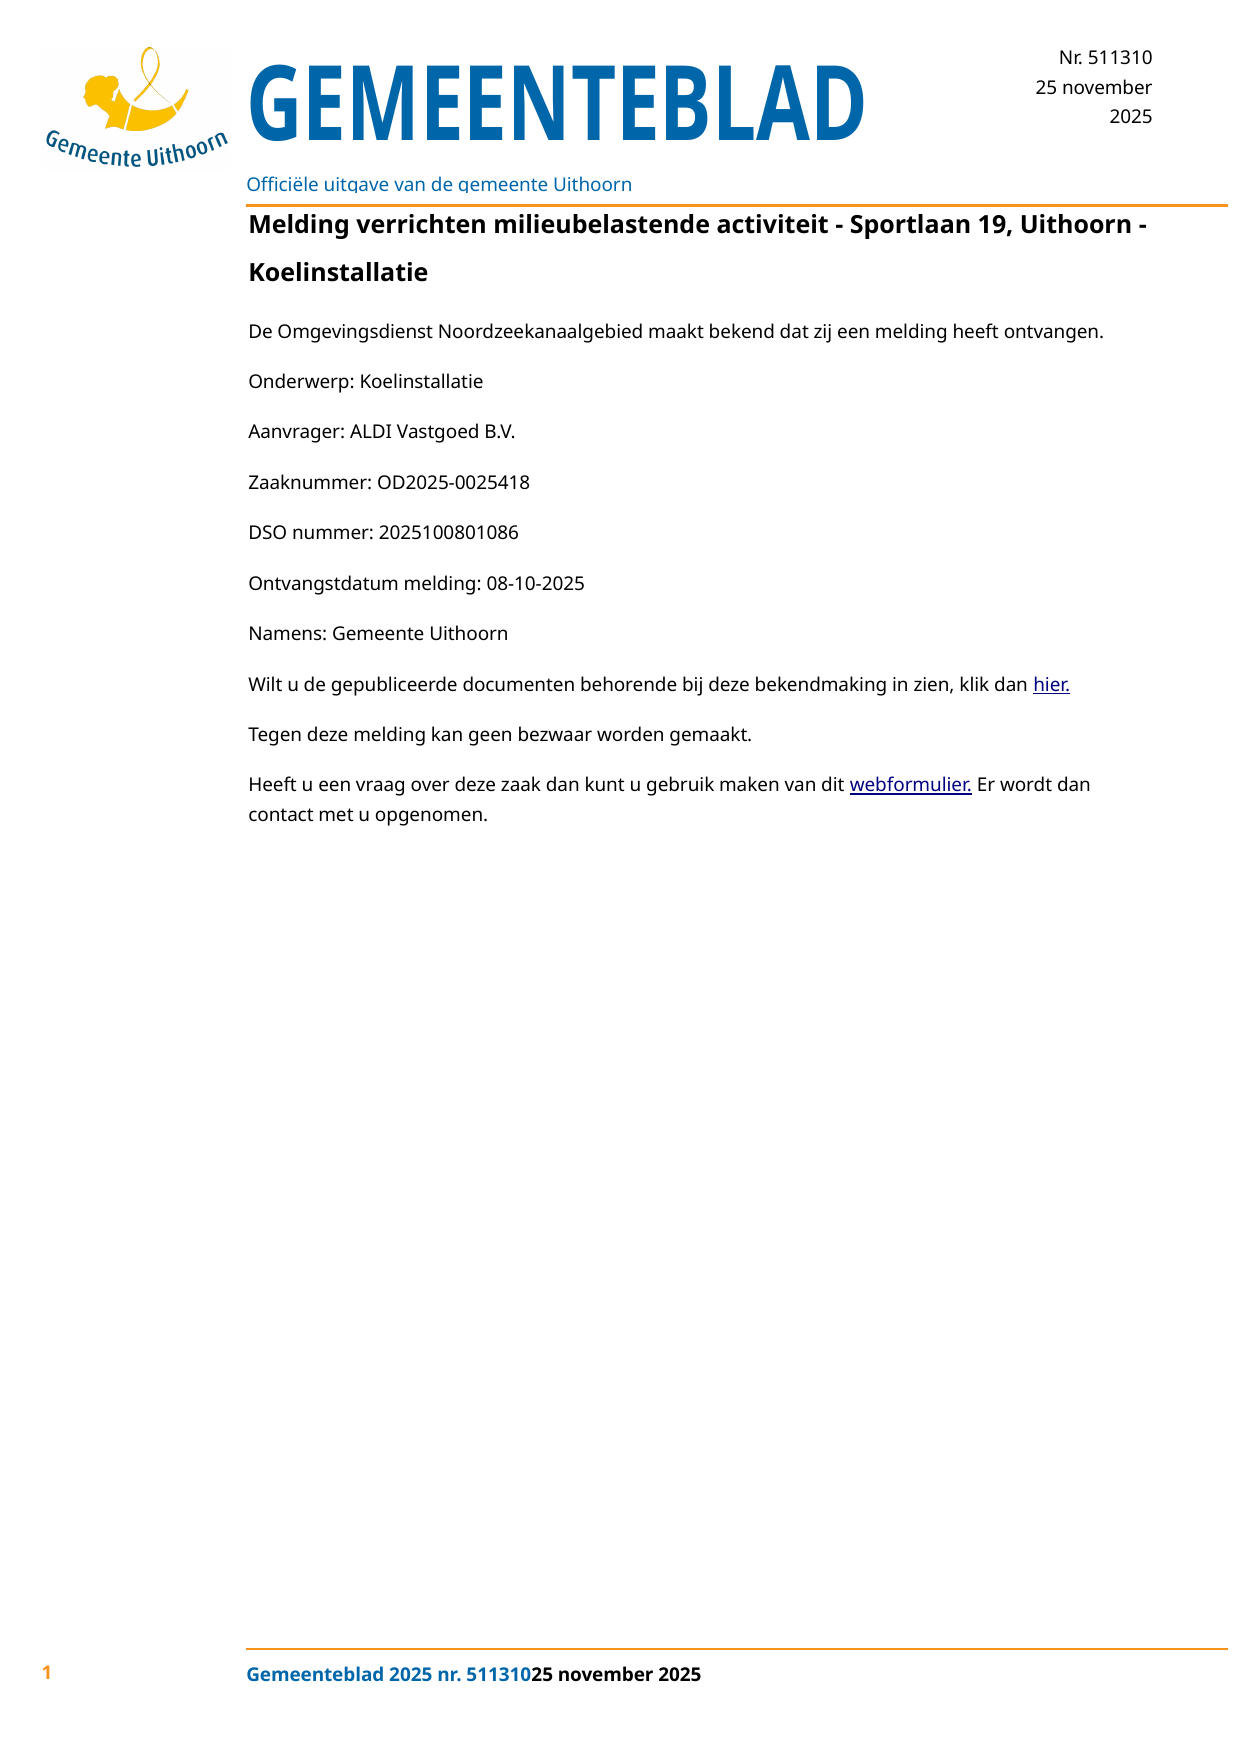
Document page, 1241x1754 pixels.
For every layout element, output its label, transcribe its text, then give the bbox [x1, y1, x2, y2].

text De Omgevingsdienst Noordzeekanaalgebied maakt bekend dat zij een melding heeft ontvangen. [248, 318, 1152, 344]
text Zaaknummer: OD2025-0025418 [248, 469, 1152, 495]
text Wilt u de gepubliceerde documenten behorende bij deze bekendmaking in zien, klik dan hier. [248, 671, 1152, 697]
text Namens: Gemeente Uithoorn [248, 620, 1152, 646]
text DSO nummer: 2025100801086 [248, 519, 1152, 545]
picture [41, 47, 231, 172]
text Tegen deze melding kan geen bezwaar worden gemaakt. [248, 721, 1152, 747]
text Onderwerp: Koelinstallatie [248, 368, 1152, 394]
text Heeft u een vraag over deze zaak dan kunt u gebruik maken van dit webformulier. Er wordt dan contact met u opgenomen. [248, 772, 1152, 827]
text Ontvangstdatum melding: 08-10-2025 [248, 570, 1152, 596]
text Aanvrager: ALDI Vastgoed B.V. [248, 419, 1152, 444]
text Melding verrichten milieubelastende activiteit - Sportlaan 19, Uithoorn - Koelinstallatie [248, 207, 1152, 288]
